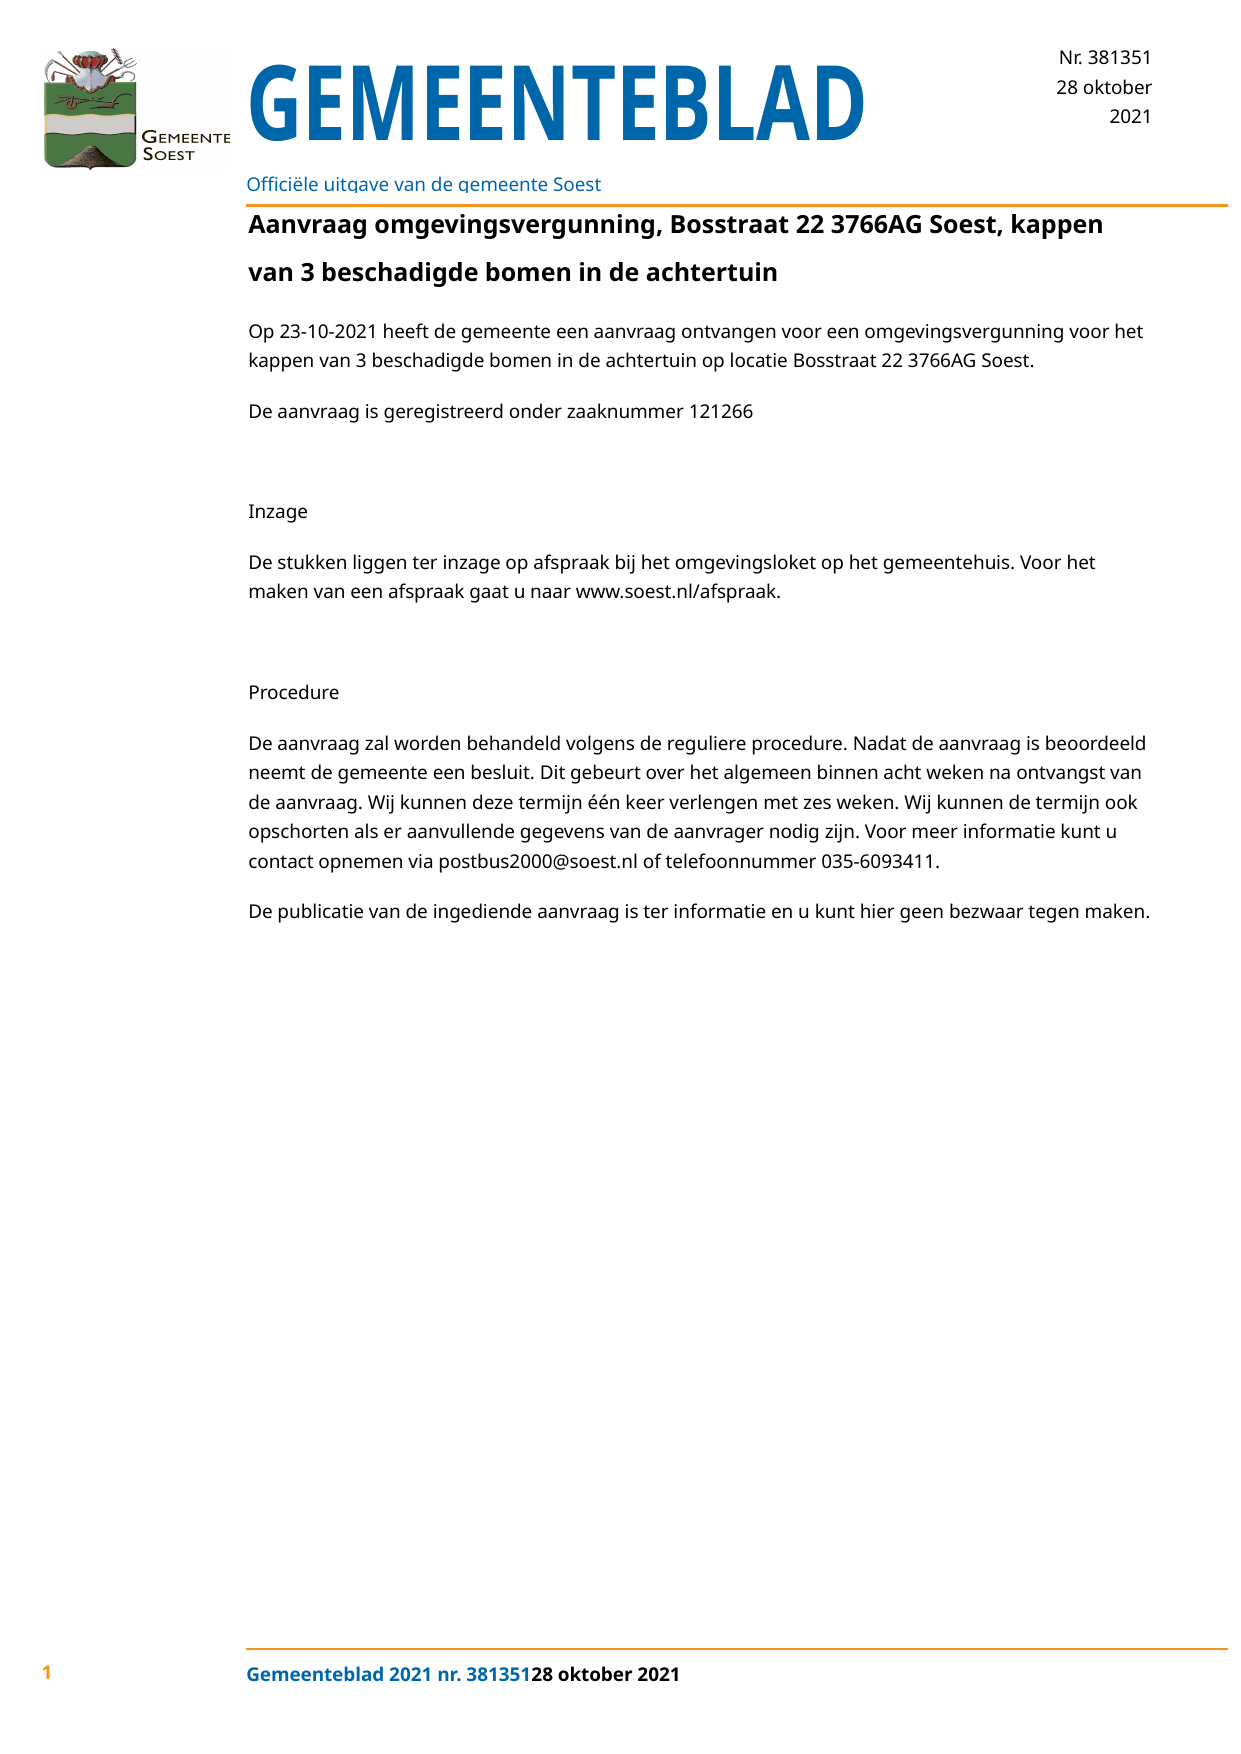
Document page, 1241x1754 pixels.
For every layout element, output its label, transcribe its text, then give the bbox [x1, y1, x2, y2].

text Op 23-10-2021 heeft de gemeente een aanvraag ontvangen voor een omgevingsvergunning voor het kappen van 3 beschadigde bomen in de achtertuin op locatie Bosstraat 22 3766AG Soest. [248, 318, 1152, 373]
text De publicatie van de ingediende aanvraag is ter informatie en u kunt hier geen bezwaar tegen maken. [248, 899, 1152, 924]
text Inzage [248, 499, 1152, 524]
text Procedure [248, 679, 1152, 705]
text De aanvraag is geregistreerd onder zaaknummer 121266 [248, 398, 1152, 424]
picture [41, 47, 231, 172]
text De aanvraag zal worden behandeld volgens de reguliere procedure. Nadat de aanvraag is beoordeeld neemt de gemeente een besluit. Dit gebeurt over het algemeen binnen acht weken na ontvangst van de aanvraag. Wij kunnen deze termijn één keer verlengen met zes weken. Wij kunnen de termijn ook opschorten als er aanvullende gegevens van de aanvrager nodig zijn. Voor meer informatie kunt u contact opnemen via postbus2000@soest.nl of telefoonnummer 035-6093411. [248, 730, 1152, 874]
text Aanvraag omgevingsvergunning, Bosstraat 22 3766AG Soest, kappen van 3 beschadigde bomen in de achtertuin [248, 207, 1152, 288]
text De stukken liggen ter inzage op afspraak bij het omgevingsloket op het gemeentehuis. Voor het maken van een afspraak gaat u naar www.soest.nl/afspraak. [248, 549, 1152, 604]
